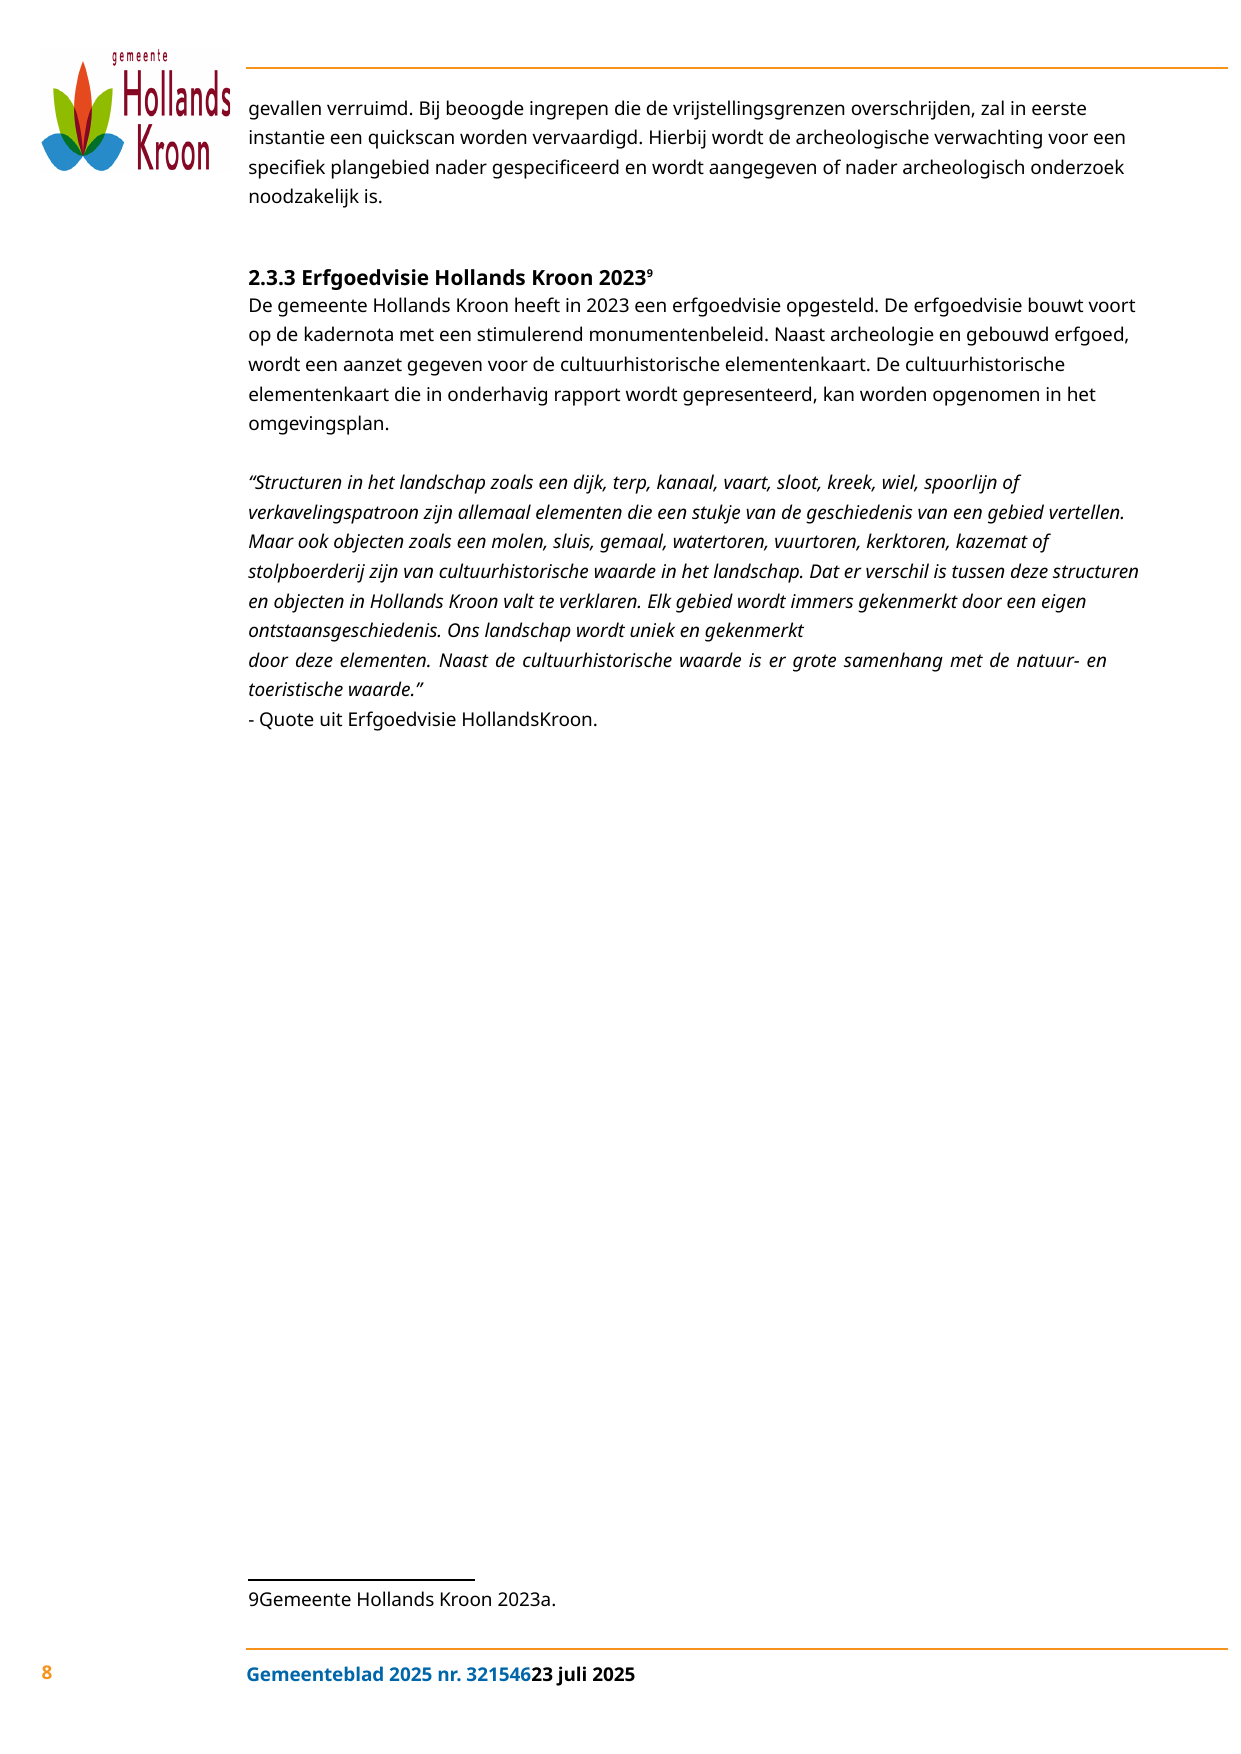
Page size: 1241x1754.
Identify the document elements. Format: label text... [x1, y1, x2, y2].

picture [41, 47, 231, 172]
text gevallen verruimd. Bij beoogde ingrepen die de vrijstellingsgrenzen overschrijden, zal in eerste instantie een quickscan worden vervaardigd. Hierbij wordt de archeologische verwachting voor een specifiek plangebied nader gespecificeerd en wordt aangegeven of nader archeologisch onderzoek noodzakelijk is. [248, 95, 1152, 209]
text Gemeente Hollands Kroon 2023a. [248, 1586, 1152, 1612]
text De gemeente Hollands Kroon heeft in 2023 een erfgoedvisie opgesteld. De erfgoedvisie bouwt voort op de kadernota met een stimulerend monumentenbeleid. Naast archeologie en gebouwd erfgoed, wordt een aanzet gegeven voor de cultuurhistorische elementenkaart. De cultuurhistorische elementenkaart die in onderhavig rapport wordt gepresenteerd, kan worden opgenomen in het omgevingsplan. [248, 292, 1152, 436]
text 2.3.3 Erfgoedvisie Hollands Kroon 2023 [248, 263, 1152, 292]
table_header “Structuren in het landschap zoals een dijk, terp, kanaal, vaart, sloot, kreek, wiel, spoorlijn of verkavelingspatroon zijn allemaal elementen die een stukje van de geschiedenis van een gebied vertellen. Maar ook objecten zoals een molen, sluis, gemaal, watertoren, vuurtoren, kerktoren, kazemat of stolpboerderij zijn van cultuurhistorische waarde in het landschap. Dat er verschil is tussen deze structuren en objecten in Hollands Kroon valt te verklaren. Elk gebied wordt immers gekenmerkt door een eigen ontstaansgeschiedenis. Ons landschap wordt uniek en gekenmerkt door deze elementen. Naast de cultuurhistorische waarde is er grote samenhang met de natuur- en toeristische waarde.” - Quote uit Erfgoedvisie HollandsKroon. [248, 470, 1152, 762]
